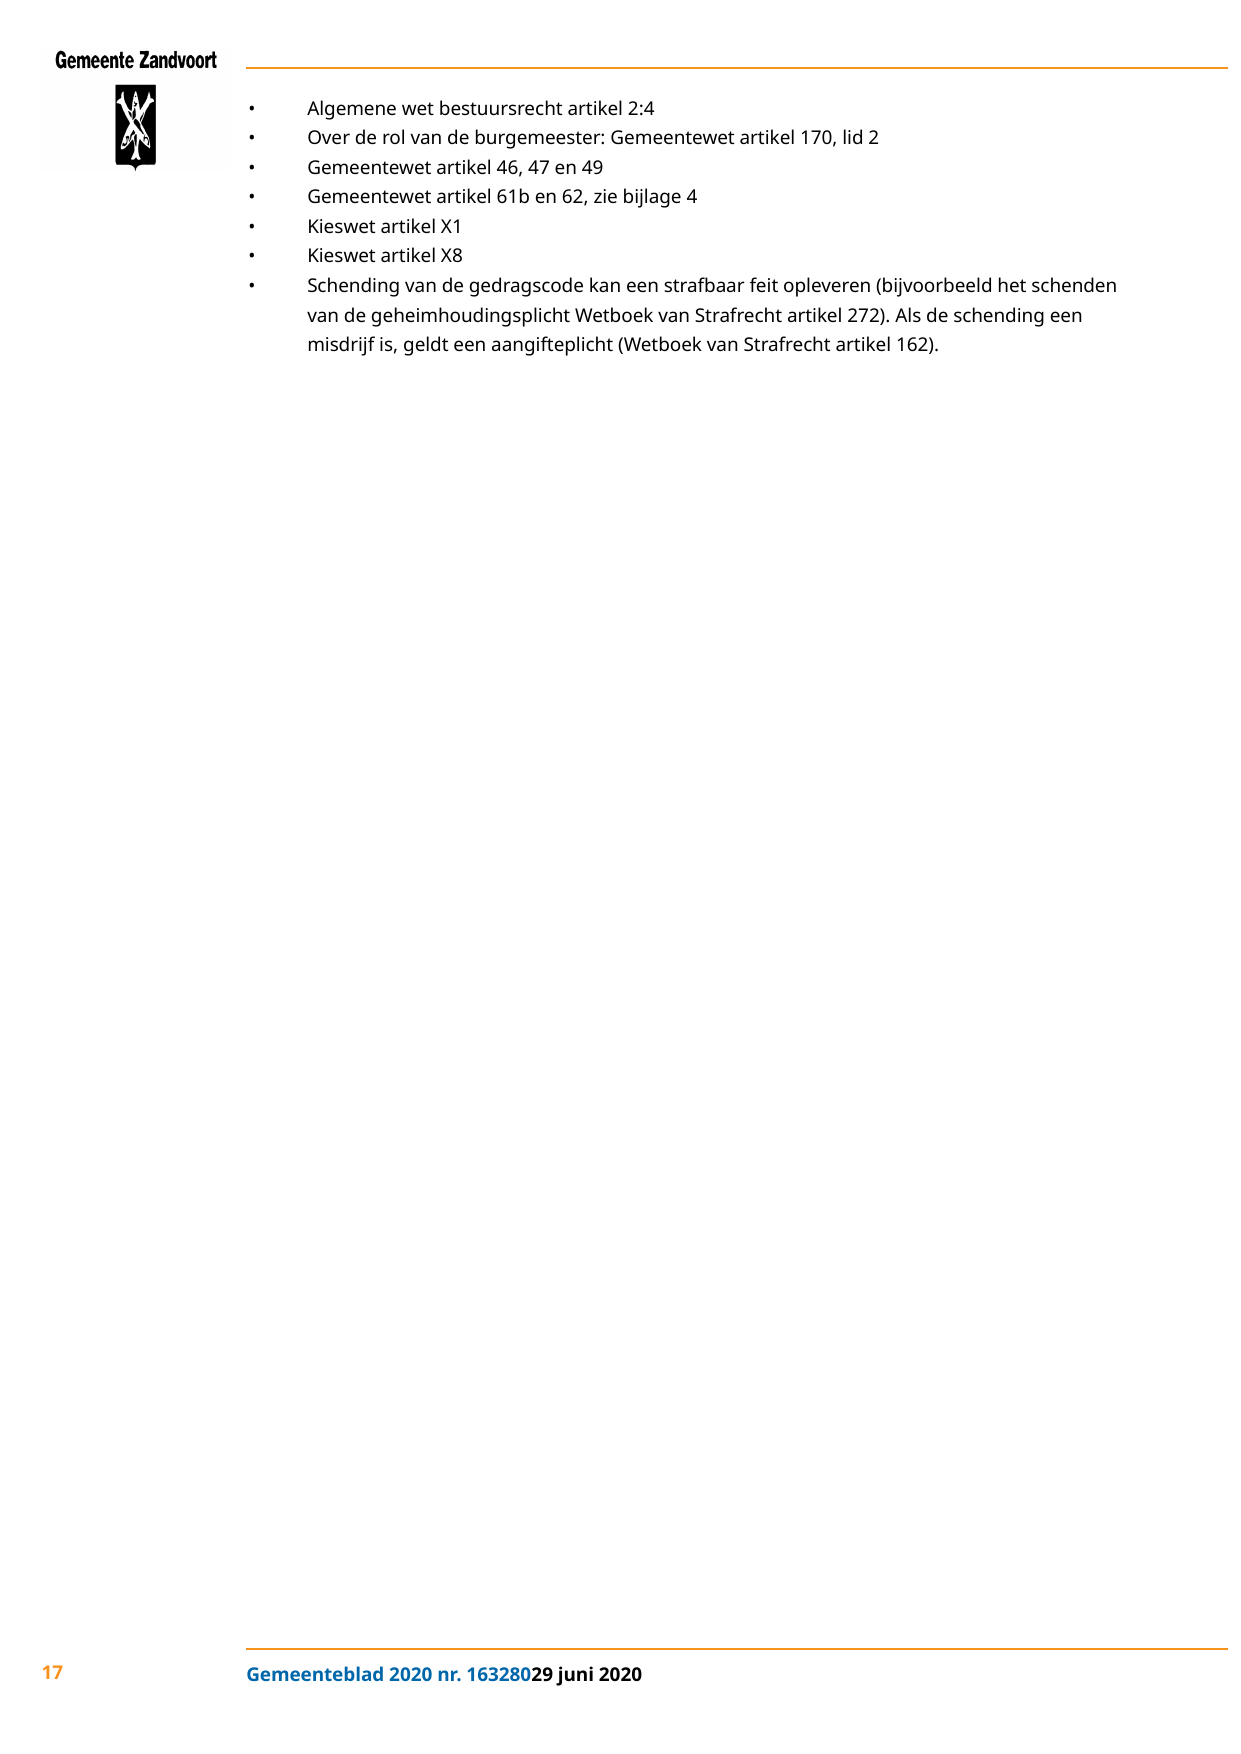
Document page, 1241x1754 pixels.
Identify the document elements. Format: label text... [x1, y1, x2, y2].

picture [41, 47, 231, 172]
list Gemeentewet artikel 61b en 62, zie bijlage 4 [248, 183, 1152, 209]
list Schending van de gedragscode kan een strafbaar feit opleveren (bijvoorbeeld het schenden van de geheimhoudingsplicht Wetboek van Strafrecht artikel 272). Als de schending een misdrijf is, geldt een aangifteplicht (Wetboek van Strafrecht artikel 162). [248, 272, 1152, 357]
list Kieswet artikel X1 [248, 213, 1152, 239]
list Kieswet artikel X8 [248, 243, 1152, 268]
list Algemene wet bestuursrecht artikel 2:4 [248, 95, 1152, 121]
list Over de rol van de burgemeester: Gemeentewet artikel 170, lid 2 [248, 124, 1152, 150]
list Gemeentewet artikel 46, 47 en 49 [248, 154, 1152, 180]
